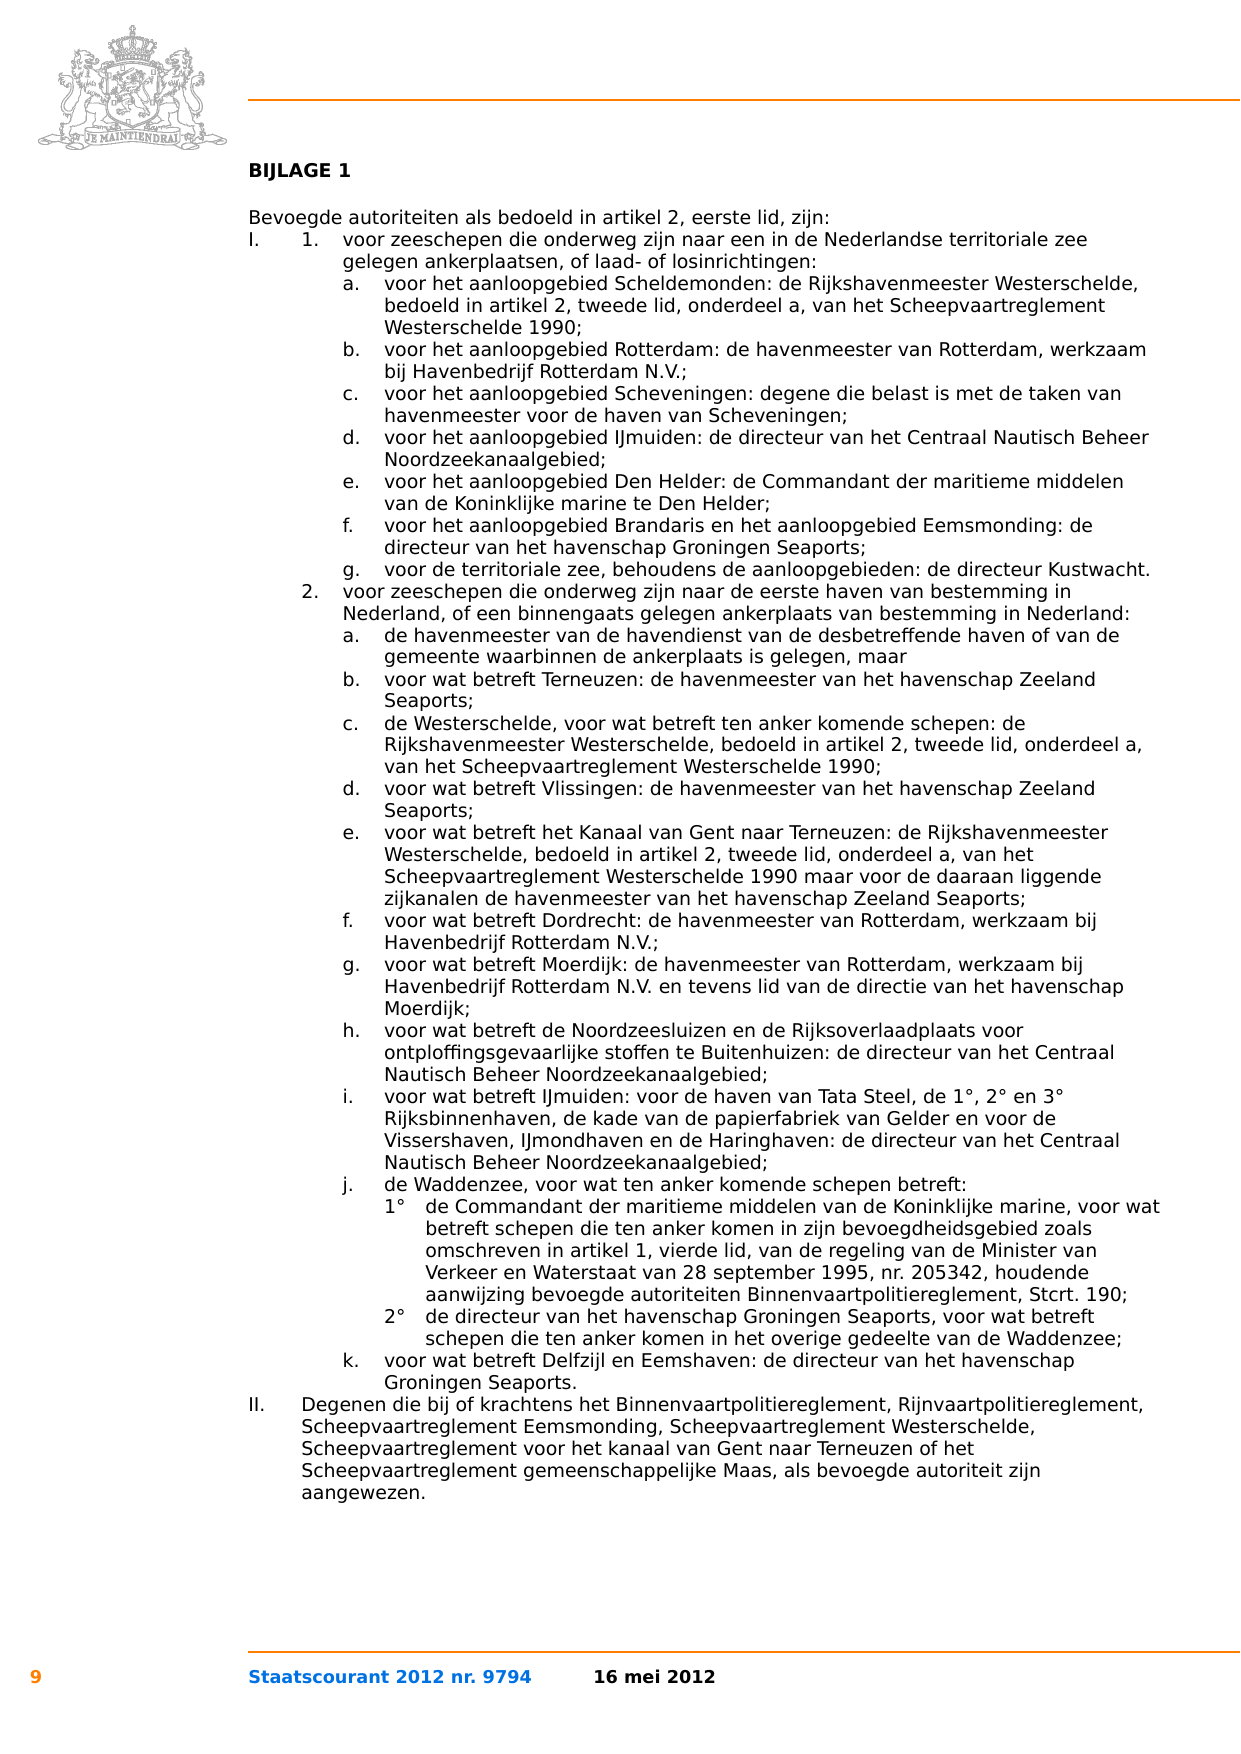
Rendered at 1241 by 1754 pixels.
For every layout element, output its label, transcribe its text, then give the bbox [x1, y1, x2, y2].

text 2° de directeur van het havenschap Groningen Seaports, voor wat betreft schepen die ten anker komen in het overige gedeelte van de Waddenzee; [384, 1306, 1163, 1350]
text II. Degenen die bij of krachtens het Binnenvaartpolitiereglement, Rijnvaartpolitiereglement, Scheepvaartreglement Eemsmonding, Scheepvaartreglement Westerschelde, Scheepvaartreglement voor het kanaal van Gent naar Terneuzen of het Scheepvaartreglement gemeenschappelijke Maas, als bevoegde autoriteit zijn aangewezen. [248, 1394, 1163, 1504]
text k. voor wat betreft Delfzijl en Eemshaven: de directeur van het havenschap Groningen Seaports. [342, 1350, 1163, 1394]
text g. voor de territoriale zee, behoudens de aanloopgebieden: de directeur Kustwacht. [342, 558, 1163, 581]
text Bevoegde autoriteiten als bedoeld in artikel 2, eerste lid, zijn: [248, 207, 1163, 229]
text h. voor wat betreft de Noordzeesluizen en de Rijksoverlaadplaats voor ontploffingsgevaarlijke stoffen te Buitenhuizen: de directeur van het Centraal Nautisch Beheer Noordzeekanaalgebied; [342, 1020, 1163, 1086]
text a. voor het aanloopgebied Scheldemonden: de Rijkshavenmeester Westerschelde, bedoeld in artikel 2, tweede lid, onderdeel a, van het Scheepvaartreglement Westerschelde 1990; [342, 273, 1163, 339]
text f. voor wat betreft Dordrecht: de havenmeester van Rotterdam, werkzaam bij Havenbedrijf Rotterdam N.V.; [342, 910, 1163, 954]
text g. voor wat betreft Moerdijk: de havenmeester van Rotterdam, werkzaam bij Havenbedrijf Rotterdam N.V. en tevens lid van de directie van het havenschap Moerdijk; [342, 954, 1163, 1020]
text i. voor wat betreft IJmuiden: voor de haven van Tata Steel, de 1°, 2° en 3° Rijksbinnenhaven, de kade van de papierfabriek van Gelder en voor de Vissershaven, IJmondhaven en de Haringhaven: de directeur van het Centraal Nautisch Beheer Noordzeekanaalgebied; [342, 1086, 1163, 1174]
text a. de havenmeester van de havendienst van de desbetreffende haven of van de gemeente waarbinnen de ankerplaats is gelegen, maar [342, 624, 1163, 668]
text 1° de Commandant der maritieme middelen van de Koninklijke marine, voor wat betreft schepen die ten anker komen in zijn bevoegdheidsgebied zoals omschreven in artikel 1, vierde lid, van de regeling van de Minister van Verkeer en Waterstaat van 28 september 1995, nr. 205342, houdende aanwijzing bevoegde autoriteiten Binnenvaartpolitiereglement, Stcrt. 190; [384, 1196, 1163, 1306]
text b. voor wat betreft Terneuzen: de havenmeester van het havenschap Zeeland Seaports; [342, 668, 1163, 712]
text I. 1. voor zeeschepen die onderweg zijn naar een in de Nederlandse territoriale zee gelegen ankerplaatsen, of laad- of losinrichtingen: [248, 229, 1163, 273]
text d. voor wat betreft Vlissingen: de havenmeester van het havenschap Zeeland Seaports; [342, 778, 1163, 822]
text d. voor het aanloopgebied IJmuiden: de directeur van het Centraal Nautisch Beheer Noordzeekanaalgebied; [342, 427, 1163, 471]
text b. voor het aanloopgebied Rotterdam: de havenmeester van Rotterdam, werkzaam bij Havenbedrijf Rotterdam N.V.; [342, 339, 1163, 383]
text e. voor wat betreft het Kanaal van Gent naar Terneuzen: de Rijkshavenmeester Westerschelde, bedoeld in artikel 2, tweede lid, onderdeel a, van het Scheepvaartreglement Westerschelde 1990 maar voor de daaraan liggende zijkanalen de havenmeester van het havenschap Zeeland Seaports; [342, 822, 1163, 910]
text j. de Waddenzee, voor wat ten anker komende schepen betreft: [342, 1174, 1163, 1196]
text 2. voor zeeschepen die onderweg zijn naar de eerste haven van bestemming in Nederland, of een binnengaats gelegen ankerplaats van bestemming in Nederland: [301, 581, 1163, 624]
text c. voor het aanloopgebied Scheveningen: degene die belast is met de taken van havenmeester voor de haven van Scheveningen; [342, 383, 1163, 427]
text e. voor het aanloopgebied Den Helder: de Commandant der maritieme middelen van de Koninklijke marine te Den Helder; [342, 471, 1163, 514]
text f. voor het aanloopgebied Brandaris en het aanloopgebied Eemsmonding: de directeur van het havenschap Groningen Seaports; [342, 514, 1163, 558]
subtitle BIJLAGE 1 [248, 160, 1163, 182]
text c. de Westerschelde, voor wat betreft ten anker komende schepen: de Rijkshavenmeester Westerschelde, bedoeld in artikel 2, tweede lid, onderdeel a, van het Scheepvaartreglement Westerschelde 1990; [342, 712, 1163, 778]
picture [38, 25, 227, 150]
